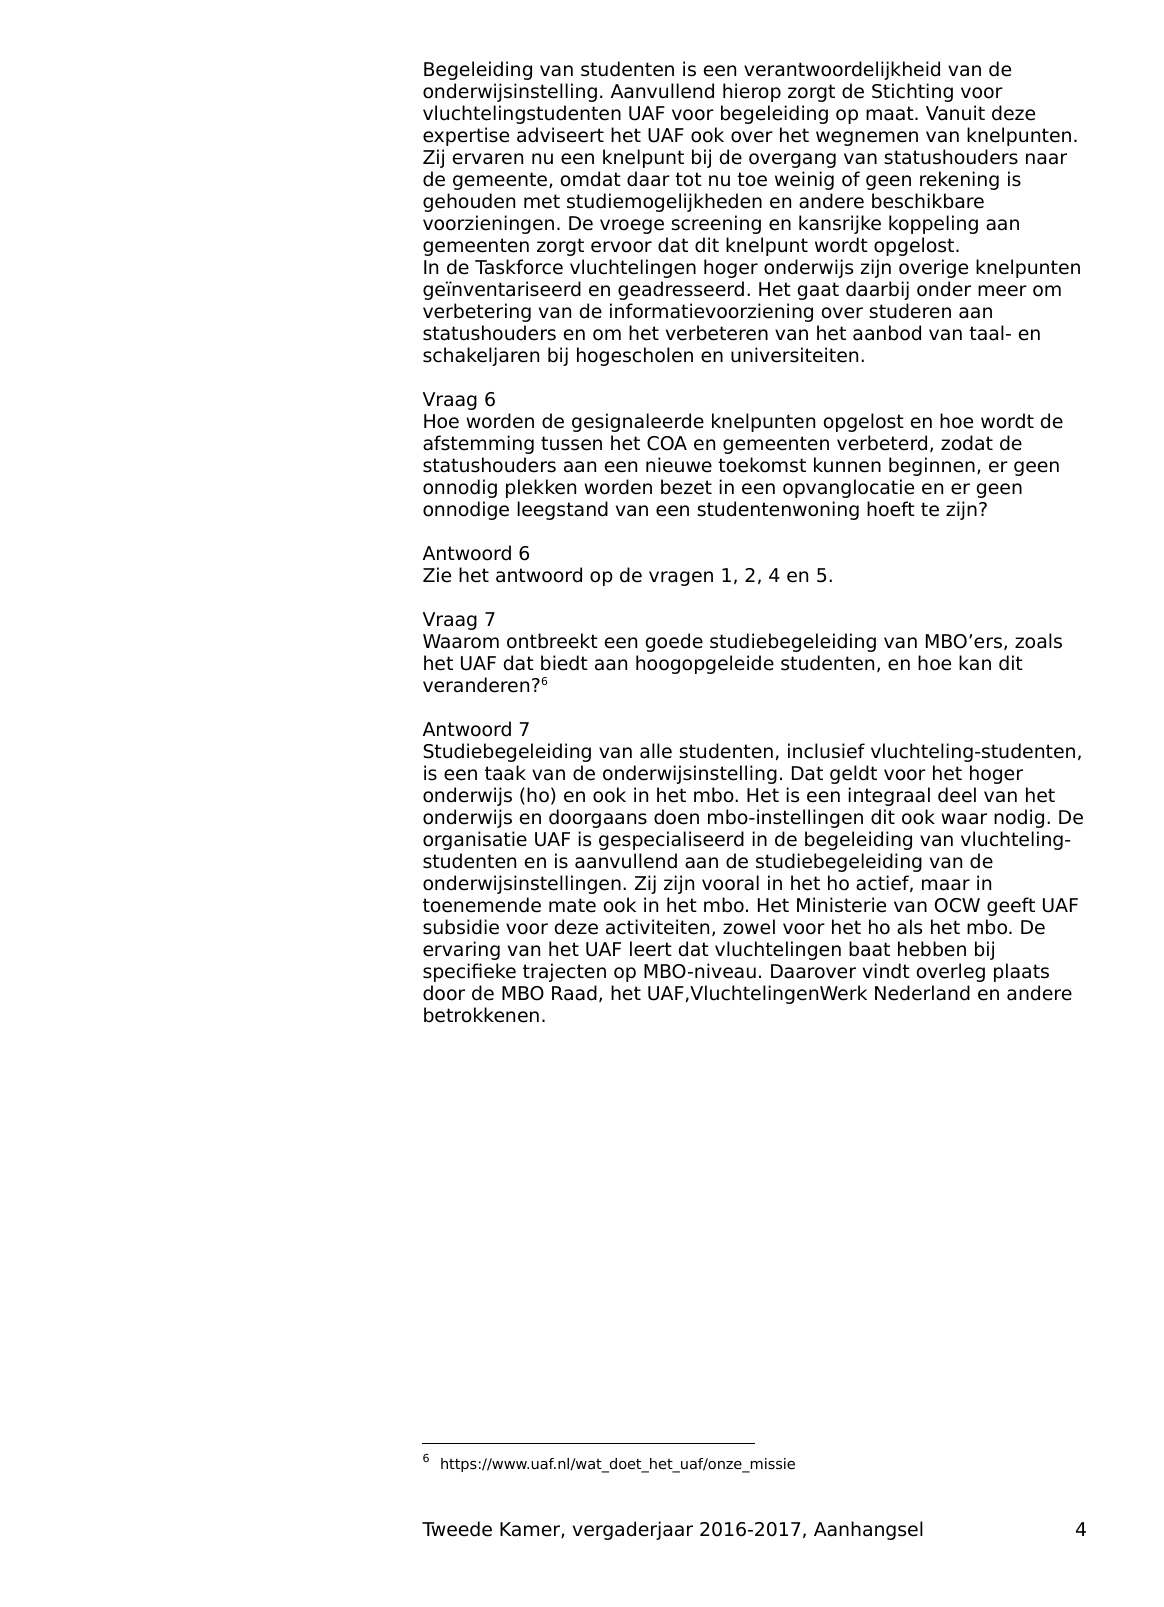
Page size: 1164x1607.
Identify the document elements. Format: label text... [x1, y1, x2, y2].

text Antwoord 6 [422, 543, 1087, 565]
text Antwoord 7 [422, 719, 1087, 741]
text Hoe worden de gesignaleerde knelpunten opgelost en hoe wordt de afstemming tussen het COA en gemeenten verbeterd, zodat de statushouders aan een nieuwe toekomst kunnen beginnen, er geen onnodig plekken worden bezet in een opvanglocatie en er geen onnodige leegstand van een studentenwoning hoeft te zijn? [422, 411, 1087, 521]
text Studiebegeleiding van alle studenten, inclusief vluchteling-studenten, is een taak van de onderwijsinstelling. Dat geldt voor het hoger onderwijs (ho) en ook in het mbo. Het is een integraal deel van het onderwijs en doorgaans doen mbo-instellingen dit ook waar nodig. De organisatie UAF is gespecialiseerd in de begeleiding van vluchteling-studenten en is aanvullend aan de studiebegeleiding van de onderwijsinstellingen. Zij zijn vooral in het ho actief, maar in toenemende mate ook in het mbo. Het Ministerie van OCW geeft UAF subsidie voor deze activiteiten, zowel voor het ho als het mbo. De ervaring van het UAF leert dat vluchtelingen baat hebben bij specifieke trajecten op MBO-niveau. Daarover vindt overleg plaats door de MBO Raad, het UAF,VluchtelingenWerk Nederland en andere betrokkenen. [422, 741, 1087, 1027]
text Begeleiding van studenten is een verantwoordelijkheid van de onderwijsinstelling. Aanvullend hierop zorgt de Stichting voor vluchtelingstudenten UAF voor begeleiding op maat. Vanuit deze expertise adviseert het UAF ook over het wegnemen van knelpunten. Zij ervaren nu een knelpunt bij de overgang van statushouders naar de gemeente, omdat daar tot nu toe weinig of geen rekening is gehouden met studiemogelijkheden en andere beschikbare voorzieningen. De vroege screening en kansrijke koppeling aan gemeenten zorgt ervoor dat dit knelpunt wordt opgelost. [422, 59, 1087, 257]
text https://www.uaf.nl/wat_doet_het_uaf/onze_missie [422, 1452, 1087, 1474]
text In de Taskforce vluchtelingen hoger onderwijs zijn overige knelpunten geïnventariseerd en geadresseerd. Het gaat daarbij onder meer om verbetering van de informatievoorziening over studeren aan statushouders en om het verbeteren van het aanbod van taal- en schakeljaren bij hogescholen en universiteiten. [422, 257, 1087, 367]
text Waarom ontbreekt een goede studiebegeleiding van MBO’ers, zoals het UAF dat biedt aan hoogopgeleide studenten, en hoe kan dit veranderen? [422, 631, 1087, 697]
text Vraag 7 [422, 609, 1087, 631]
text Vraag 6 [422, 389, 1087, 411]
text Zie het antwoord op de vragen 1, 2, 4 en 5. [422, 565, 1087, 587]
